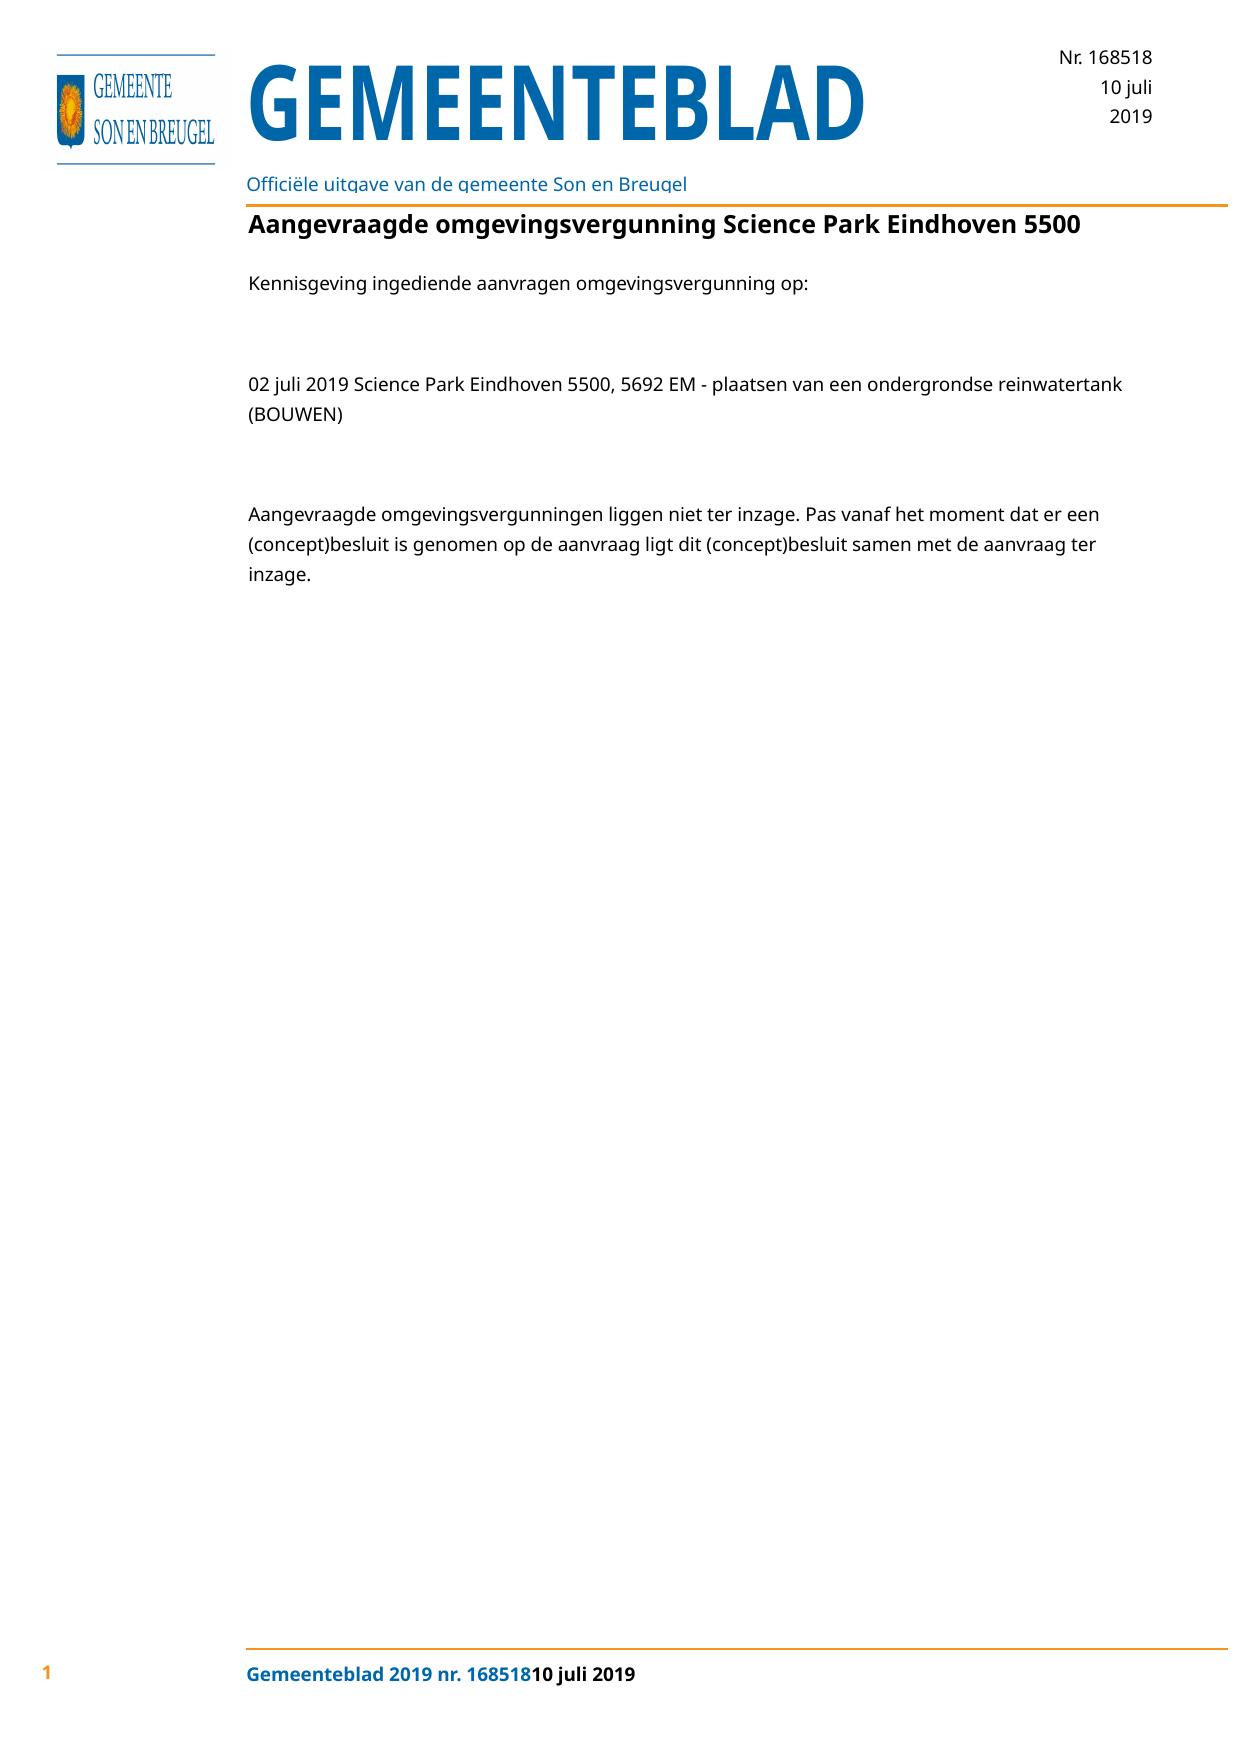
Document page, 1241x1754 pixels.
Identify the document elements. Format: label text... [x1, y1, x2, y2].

text Kennisgeving ingediende aanvragen omgevingsvergunning op: [248, 270, 1152, 296]
text Aangevraagde omgevingsvergunningen liggen niet ter inzage. Pas vanaf het moment dat er een (concept)besluit is genomen op de aanvraag ligt dit (concept)besluit samen met de aanvraag ter inzage. [248, 502, 1152, 586]
picture [41, 47, 231, 172]
text Aangevraagde omgevingsvergunning Science Park Eindhoven 5500 [248, 207, 1152, 241]
text 02 juli 2019 Science Park Eindhoven 5500, 5692 EM - plaatsen van een ondergrondse reinwatertank (BOUWEN) [248, 371, 1152, 426]
